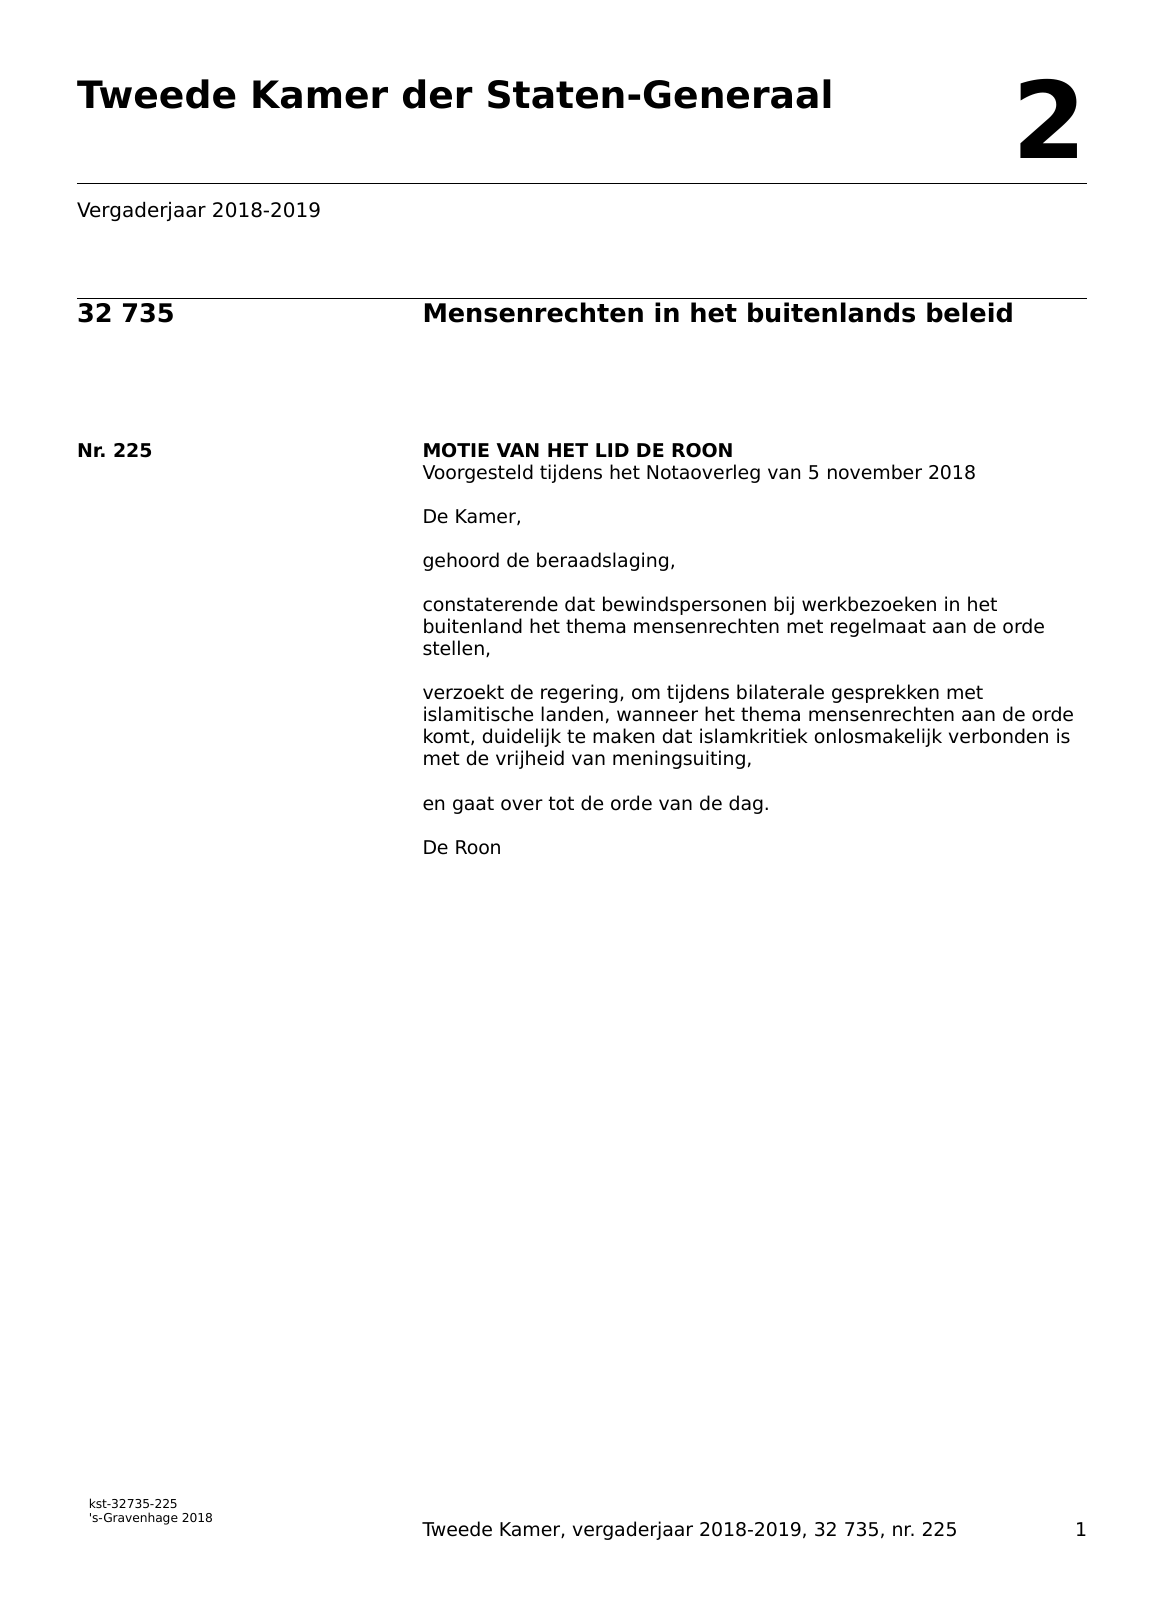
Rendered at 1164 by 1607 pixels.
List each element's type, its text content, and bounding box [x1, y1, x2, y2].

text Voorgesteld tijdens het Notaoverleg van 5 november 2018 [422, 462, 1087, 484]
text De Kamer, [422, 506, 1087, 528]
text en gaat over tot de orde van de dag. [422, 792, 1087, 814]
text constaterende dat bewindspersonen bij werkbezoeken in het buitenland het thema mensenrechten met regelmaat aan de orde stellen, [422, 594, 1087, 660]
text verzoekt de regering, om tijdens bilaterale gesprekken met islamitische landen, wanneer het thema mensenrechten aan de orde komt, duidelijk te maken dat islamkritiek onlosmakelijk verbonden is met de vrijheid van meningsuiting, [422, 682, 1087, 770]
subtitle Nr. 225 MOTIE VAN HET LID DE ROON [77, 440, 1087, 462]
table_header Tweede Kamer der Staten-Generaal [77, 59, 886, 183]
text De Roon [422, 837, 1087, 858]
text 's-Gravenhage 2018 [88, 1511, 323, 1525]
text gehoord de beraadslaging, [422, 550, 1087, 572]
subtitle 32 735 Mensenrechten in het buitenlands beleid [77, 299, 1087, 329]
text kst-32735-225 [88, 1497, 323, 1511]
table_header 2 [886, 59, 1087, 183]
table_cell Vergaderjaar 2018-2019 [77, 184, 1087, 298]
